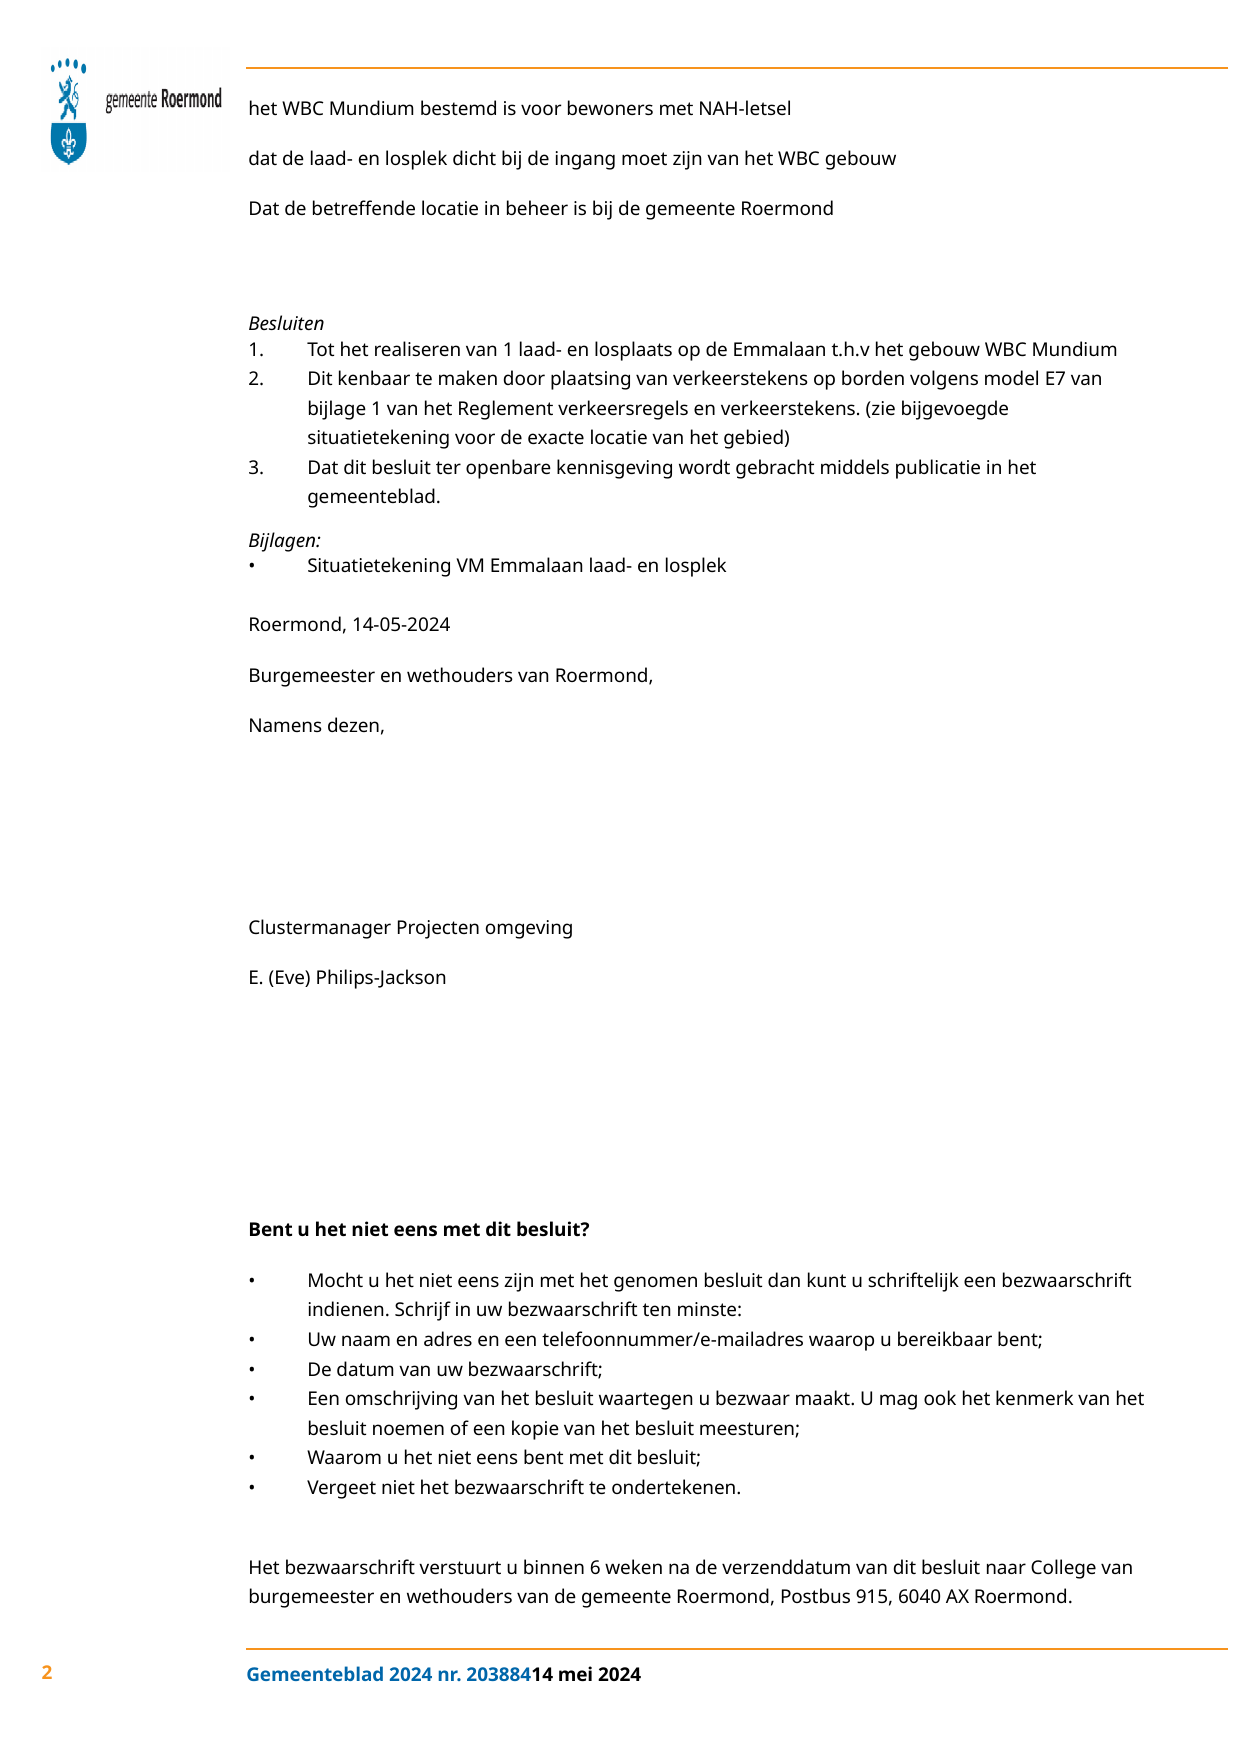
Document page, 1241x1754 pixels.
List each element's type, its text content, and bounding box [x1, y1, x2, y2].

text Clustermanager Projecten omgeving [248, 914, 1152, 940]
list Uw naam en adres en een telefoonnummer/e-mailadres waarop u bereikbaar bent; [248, 1326, 1152, 1352]
list Dat dit besluit ter openbare kennisgeving wordt gebracht middels publicatie in het gemeenteblad. [248, 454, 1152, 509]
text Het bezwaarschrift verstuurt u binnen 6 weken na de verzenddatum van dit besluit naar College van burgemeester en wethouders van de gemeente Roermond, Postbus 915, 6040 AX Roermond. [248, 1554, 1152, 1609]
text Burgemeester en wethouders van Roermond, [248, 662, 1152, 688]
list Mocht u het niet eens zijn met het genomen besluit dan kunt u schriftelijk een bezwaarschrift indienen. Schrijf in uw bezwaarschrift ten minste: [248, 1267, 1152, 1322]
list Situatietekening VM Emmalaan laad- en losplek [248, 552, 1152, 578]
list Een omschrijving van het besluit waartegen u bezwaar maakt. U mag ook het kenmerk van het besluit noemen of een kopie van het besluit meesturen; [248, 1385, 1152, 1441]
text Besluiten [248, 310, 1152, 336]
text Bijlagen: [248, 527, 1152, 552]
picture [41, 47, 231, 172]
text dat de laad- en losplek dicht bij de ingang moet zijn van het WBC gebouw [248, 145, 1152, 171]
text Roermond, 14-05-2024 [248, 612, 1152, 637]
list Waarom u het niet eens bent met dit besluit; [248, 1444, 1152, 1470]
text het WBC Mundium bestemd is voor bewoners met NAH-letsel [248, 95, 1152, 121]
list Tot het realiseren van 1 laad- en losplaats op de Emmalaan t.h.v het gebouw WBC Mundium [248, 336, 1152, 361]
text Bent u het niet eens met dit besluit? [248, 1217, 1152, 1242]
list De datum van uw bezwaarschrift; [248, 1356, 1152, 1382]
text E. (Eve) Philips-Jackson [248, 964, 1152, 990]
list Dit kenbaar te maken door plaatsing van verkeerstekens op borden volgens model E7 van bijlage 1 van het Reglement verkeersregels en verkeerstekens. (zie bijgevoegde situatietekening voor de exacte locatie van het gebied) [248, 365, 1152, 450]
list Vergeet niet het bezwaarschrift te ondertekenen. [248, 1474, 1152, 1500]
text Namens dezen, [248, 712, 1152, 738]
text Dat de betreffende locatie in beheer is bij de gemeente Roermond [248, 196, 1152, 221]
